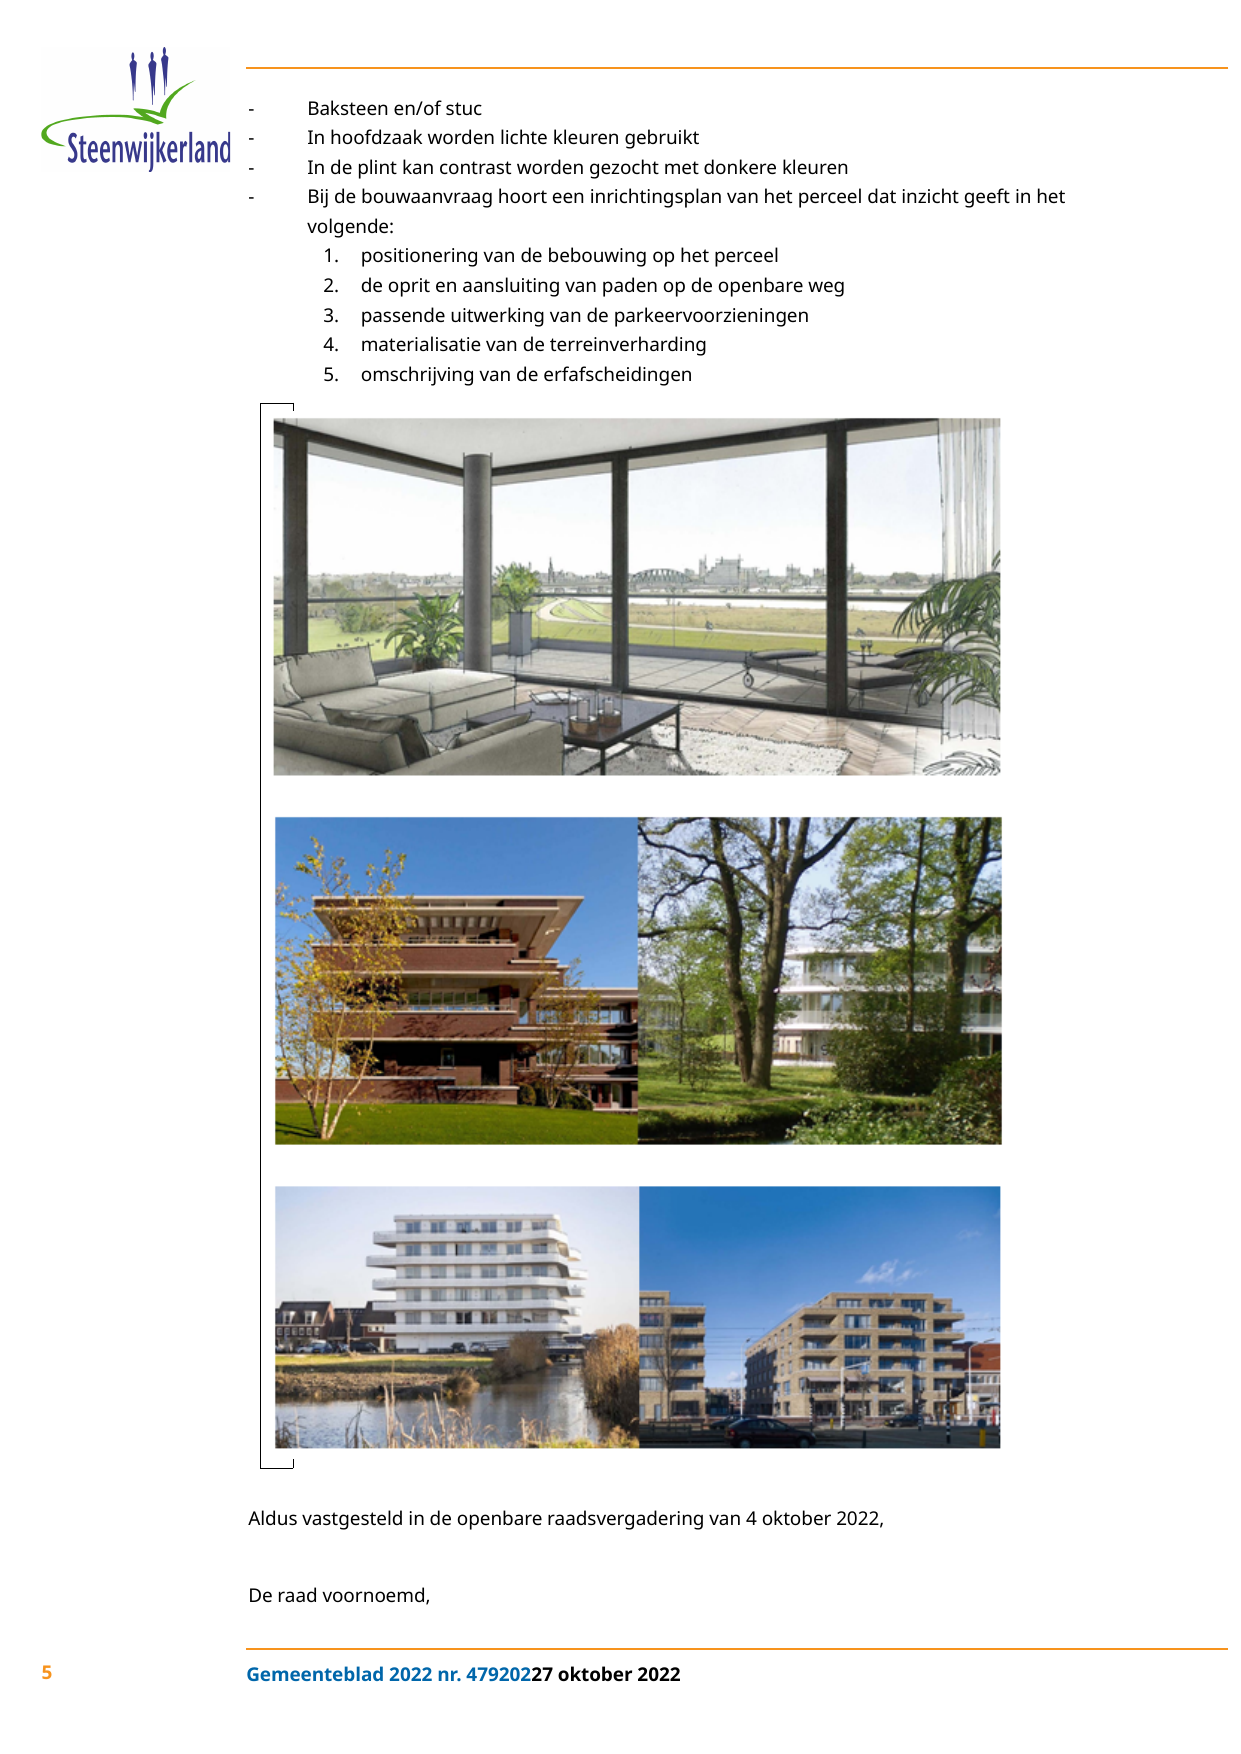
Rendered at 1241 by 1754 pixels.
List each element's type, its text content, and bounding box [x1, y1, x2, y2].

picture [41, 47, 231, 172]
list materialisatie van de terreinverharding [323, 331, 1152, 357]
text Aldus vastgesteld in de openbare raadsvergadering van 4 oktober 2022, [248, 1505, 1152, 1531]
list passende uitwerking van de parkeervoorzieningen [323, 302, 1152, 328]
list omschrijving van de erfafscheidingen [323, 361, 1152, 387]
list In hoofdzaak worden lichte kleuren gebruikt [248, 124, 1152, 150]
text De raad voornoemd, [248, 1583, 1152, 1608]
picture [268, 411, 1008, 1459]
list In de plint kan contrast worden gezocht met donkere kleuren [248, 154, 1152, 180]
list Baksteen en/of stuc [248, 95, 1152, 121]
list positionering van de bebouwing op het perceel [323, 243, 1152, 268]
list de oprit en aansluiting van paden op de openbare weg [323, 272, 1152, 298]
list Bij de bouwaanvraag hoort een inrichtingsplan van het perceel dat inzicht geeft in het volgende: [248, 183, 1152, 239]
